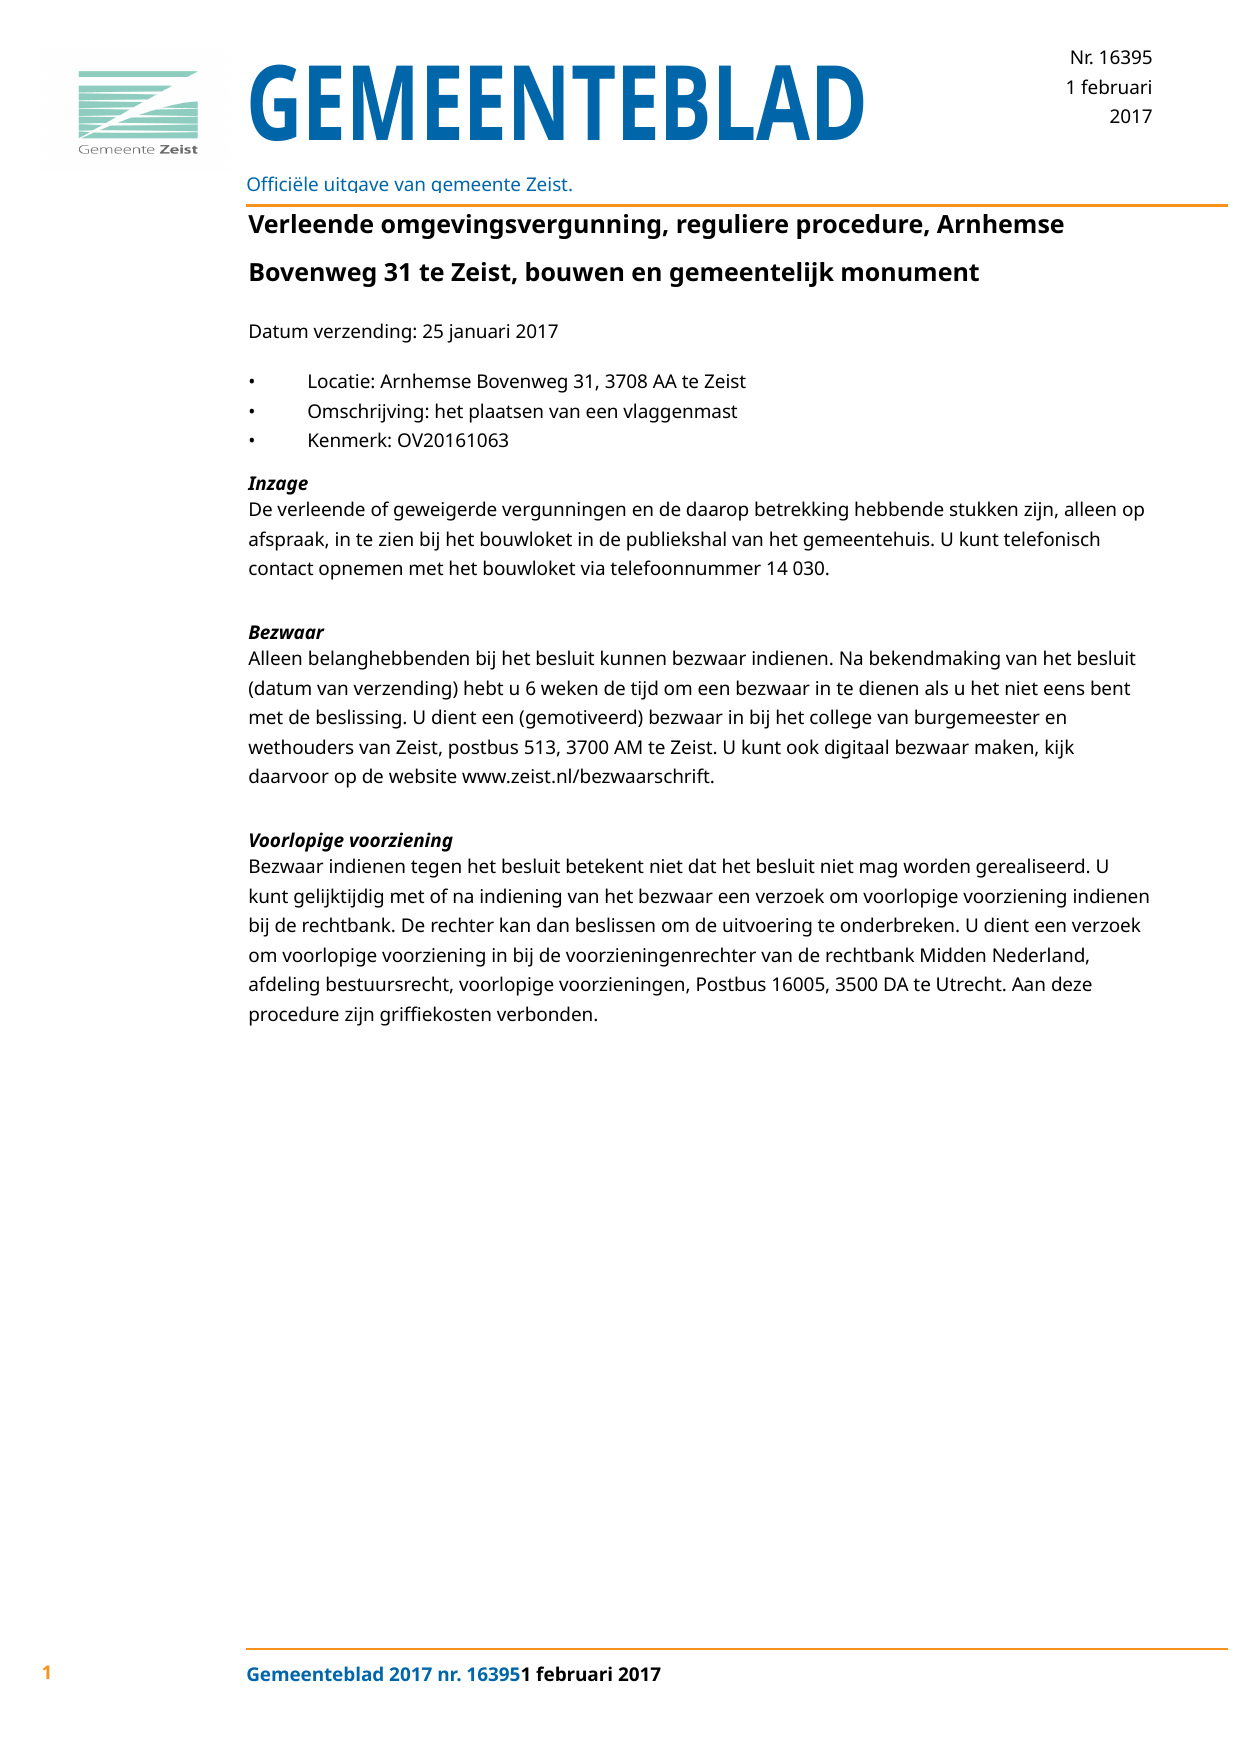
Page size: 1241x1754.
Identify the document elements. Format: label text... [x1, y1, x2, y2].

text Alleen belanghebbenden bij het besluit kunnen bezwaar indienen. Na bekendmaking van het besluit (datum van verzending) hebt u 6 weken de tijd om een bezwaar in te dienen als u het niet eens bent met de beslissing. U dient een (gemotiveerd) bezwaar in bij het college van burgemeester en wethouders van Zeist, postbus 513, 3700 AM te Zeist. U kunt ook digitaal bezwaar maken, kijk daarvoor op de website www.zeist.nl/bezwaarschrift. [248, 645, 1152, 789]
text Inzage [248, 471, 1152, 496]
text Bezwaar [248, 619, 1152, 645]
text Voorlopige voorziening [248, 827, 1152, 853]
list Kenmerk: OV20161063 [248, 427, 1152, 453]
text De verleende of geweigerde vergunningen en de daarop betrekking hebbende stukken zijn, alleen op afspraak, in te zien bij het bouwloket in de publiekshal van het gemeentehuis. U kunt telefonisch contact opnemen met het bouwloket via telefoonnummer 14 030. [248, 496, 1152, 581]
picture [41, 47, 231, 172]
list Locatie: Arnhemse Bovenweg 31, 3708 AA te Zeist [248, 368, 1152, 394]
list Omschrijving: het plaatsen van een vlaggenmast [248, 398, 1152, 424]
text Bezwaar indienen tegen het besluit betekent niet dat het besluit niet mag worden gerealiseerd. U kunt gelijktijdig met of na indiening van het bezwaar een verzoek om voorlopige voorziening indienen bij de rechtbank. De rechter kan dan beslissen om de uitvoering te onderbreken. U dient een verzoek om voorlopige voorziening in bij de voorzieningenrechter van de rechtbank Midden Nederland, afdeling bestuursrecht, voorlopige voorzieningen, Postbus 16005, 3500 DA te Utrecht. Aan deze procedure zijn griffiekosten verbonden. [248, 853, 1152, 1027]
text Datum verzending: 25 januari 2017 [248, 318, 1152, 344]
text Verleende omgevingsvergunning, reguliere procedure, Arnhemse Bovenweg 31 te Zeist, bouwen en gemeentelijk monument [248, 207, 1152, 288]
